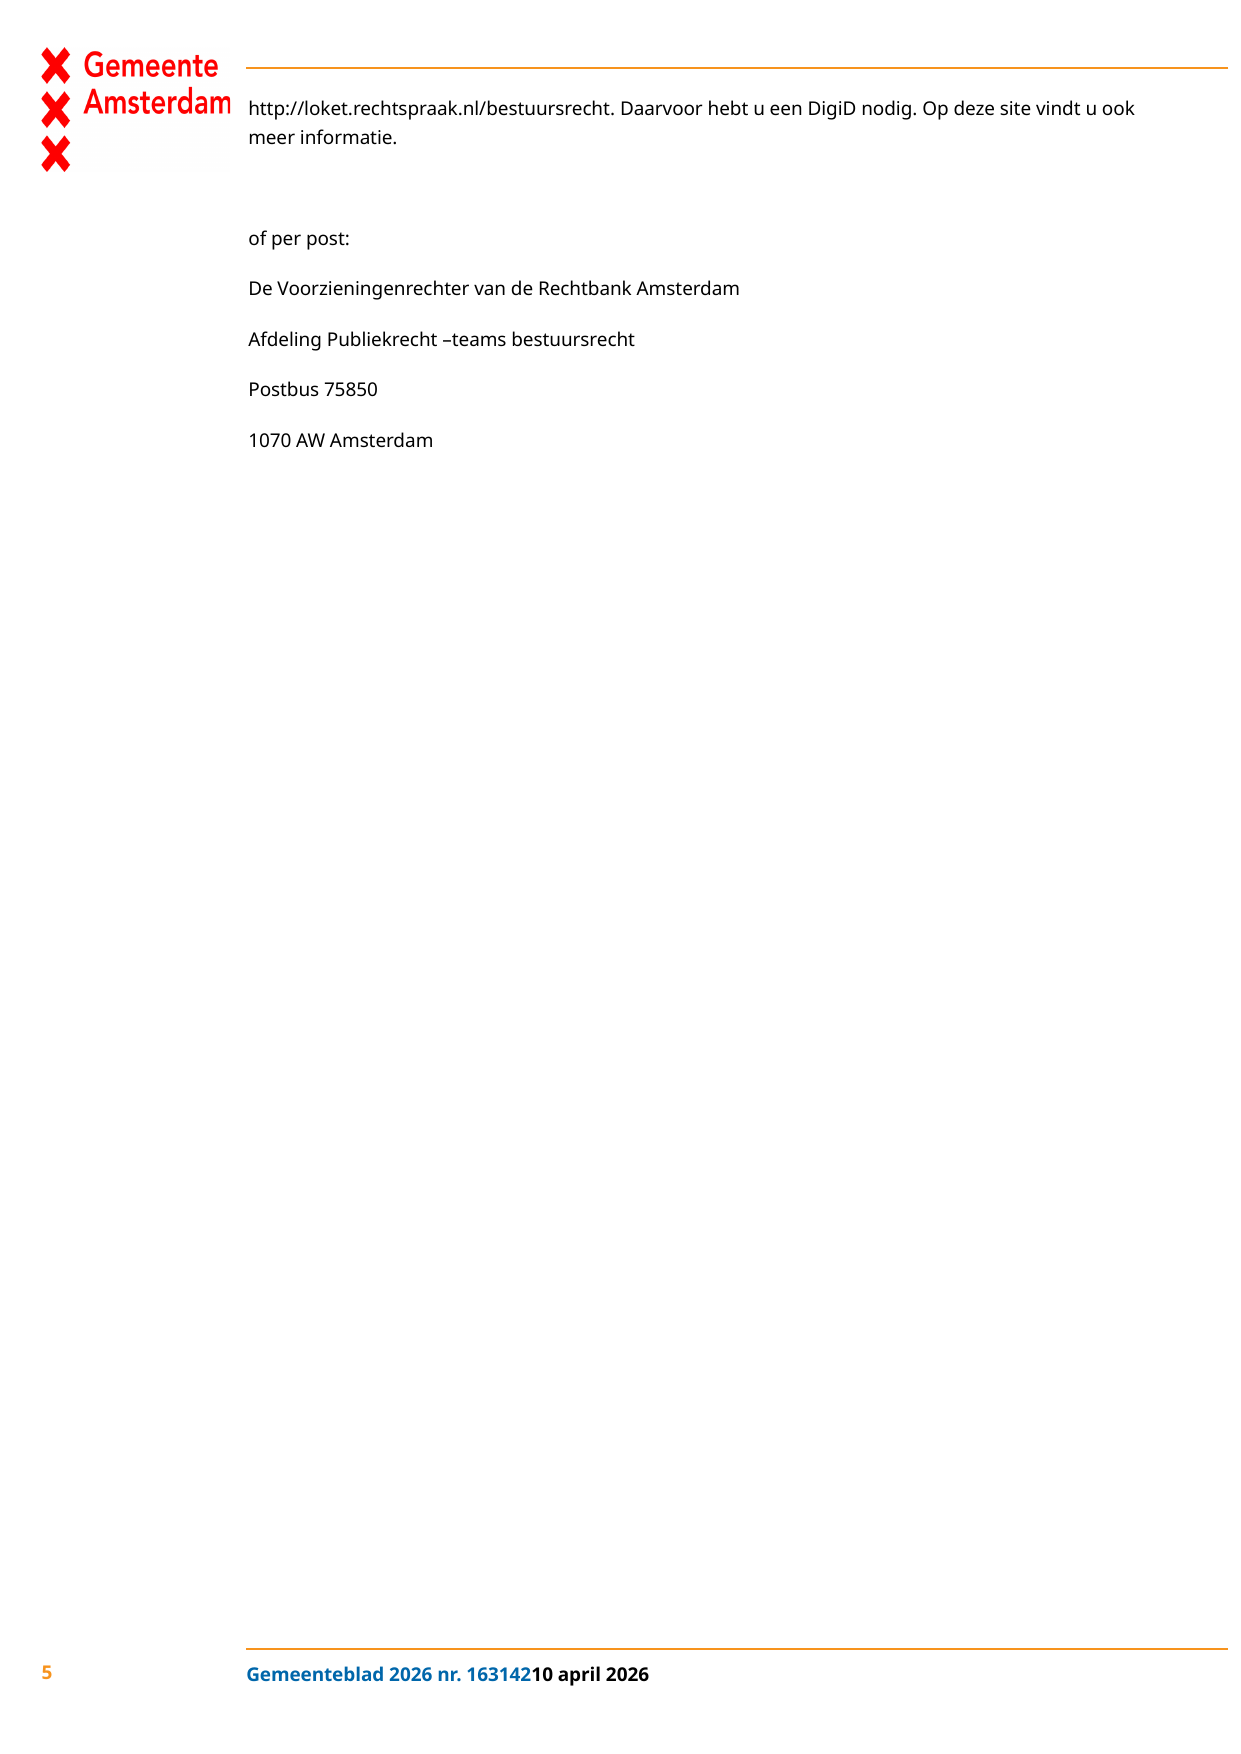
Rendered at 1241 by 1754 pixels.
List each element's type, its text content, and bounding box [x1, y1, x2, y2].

text De Voorzieningenrechter van de Rechtbank Amsterdam [248, 276, 1152, 301]
text 1070 AW Amsterdam [248, 427, 1152, 453]
text http://loket.rechtspraak.nl/bestuursrecht. Daarvoor hebt u een DigiD nodig. Op deze site vindt u ook meer informatie. [248, 95, 1152, 150]
picture [41, 47, 231, 172]
text Postbus 75850 [248, 376, 1152, 402]
text of per post: [248, 225, 1152, 251]
text Afdeling Publiekrecht –teams bestuursrecht [248, 326, 1152, 352]
